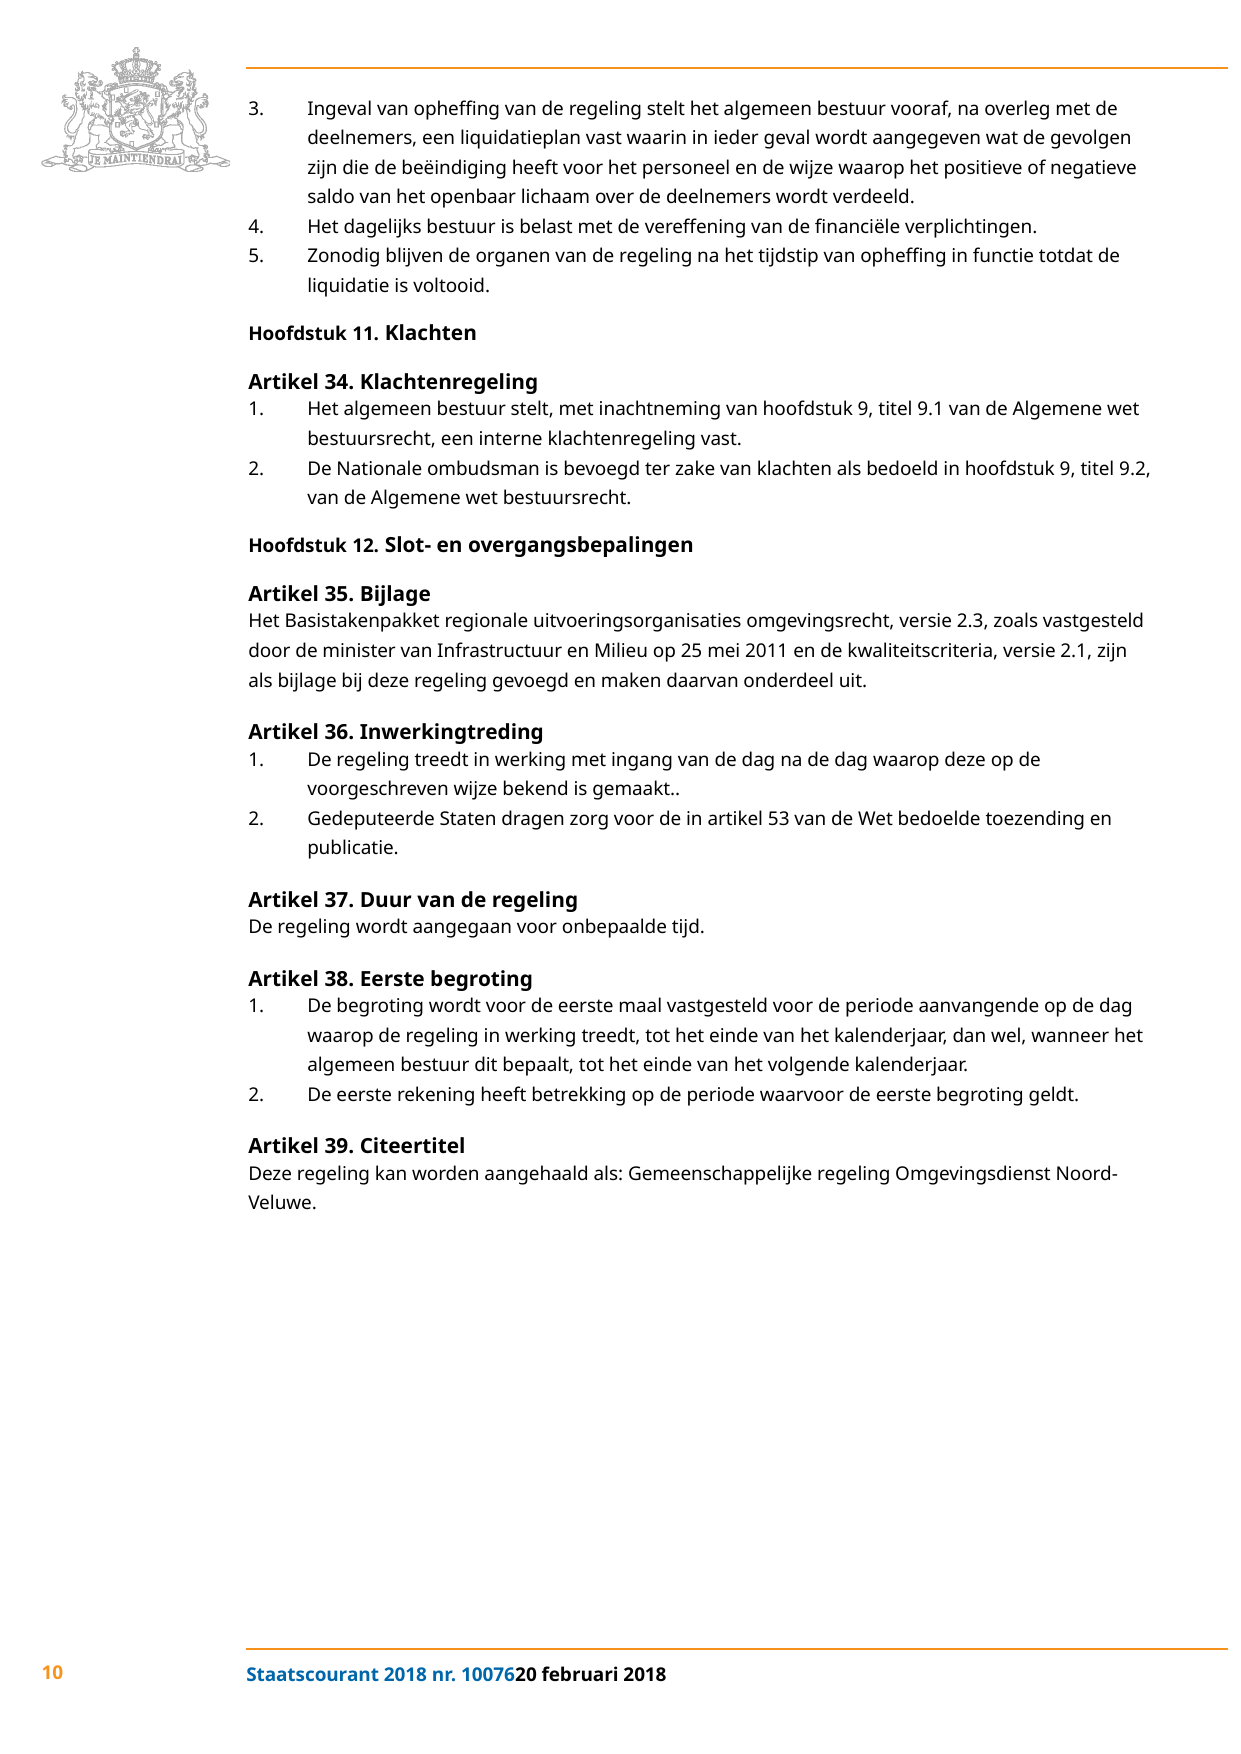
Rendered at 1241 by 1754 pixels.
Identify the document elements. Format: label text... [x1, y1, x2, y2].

list Gedeputeerde Staten dragen zorg voor de in artikel 53 van de Wet bedoelde toezending en publicatie. [248, 805, 1152, 860]
text Het Basistakenpakket regionale uitvoeringsorganisaties omgevingsrecht, versie 2.3, zoals vastgesteld door de minister van Infrastructuur en Milieu op 25 mei 2011 en de kwaliteitscriteria, versie 2.1, zijn als bijlage bij deze regeling gevoegd en maken daarvan onderdeel uit. [248, 608, 1152, 693]
text Artikel 36. Inwerkingtreding [248, 717, 1152, 746]
list De begroting wordt voor de eerste maal vastgesteld voor de periode aanvangende op de dag waarop de regeling in werking treedt, tot het einde van het kalenderjaar, dan wel, wanneer het algemeen bestuur dit bepaalt, tot het einde van het volgende kalenderjaar. [248, 992, 1152, 1077]
text Artikel 34. Klachtenregeling [248, 367, 1152, 396]
text Deze regeling kan worden aangehaald als: Gemeenschappelijke regeling Omgevingsdienst Noord-Veluwe. [248, 1160, 1152, 1215]
list Ingeval van opheffing van de regeling stelt het algemeen bestuur vooraf, na overleg met de deelnemers, een liquidatieplan vast waarin in ieder geval wordt aangegeven wat de gevolgen zijn die de beëindiging heeft voor het personeel en de wijze waarop het positieve of negatieve saldo van het openbaar lichaam over de deelnemers wordt verdeeld. [248, 95, 1152, 209]
list Zonodig blijven de organen van de regeling na het tijdstip van opheffing in functie totdat de liquidatie is voltooid. [248, 243, 1152, 298]
picture [41, 47, 231, 172]
list Het dagelijks bestuur is belast met de vereffening van de financiële verplichtingen. [248, 213, 1152, 239]
text De regeling wordt aangegaan voor onbepaalde tijd. [248, 913, 1152, 939]
list De Nationale ombudsman is bevoegd ter zake van klachten als bedoeld in hoofdstuk 9, titel 9.2, van de Algemene wet bestuursrecht. [248, 455, 1152, 510]
list De eerste rekening heeft betrekking op de periode waarvoor de eerste begroting geldt. [248, 1081, 1152, 1107]
text Artikel 35. Bijlage [248, 579, 1152, 608]
text Artikel 39. Citeertitel [248, 1131, 1152, 1160]
text Hoofdstuk 12. Slot- en overgangsbepalingen [248, 530, 1152, 558]
text Artikel 37. Duur van de regeling [248, 885, 1152, 913]
list Het algemeen bestuur stelt, met inachtneming van hoofdstuk 9, titel 9.1 van de Algemene wet bestuursrecht, een interne klachtenregeling vast. [248, 396, 1152, 451]
list De regeling treedt in werking met ingang van de dag na de dag waarop deze op de voorgeschreven wijze bekend is gemaakt.. [248, 746, 1152, 801]
text Artikel 38. Eerste begroting [248, 964, 1152, 992]
text Hoofdstuk 11. Klachten [248, 318, 1152, 346]
